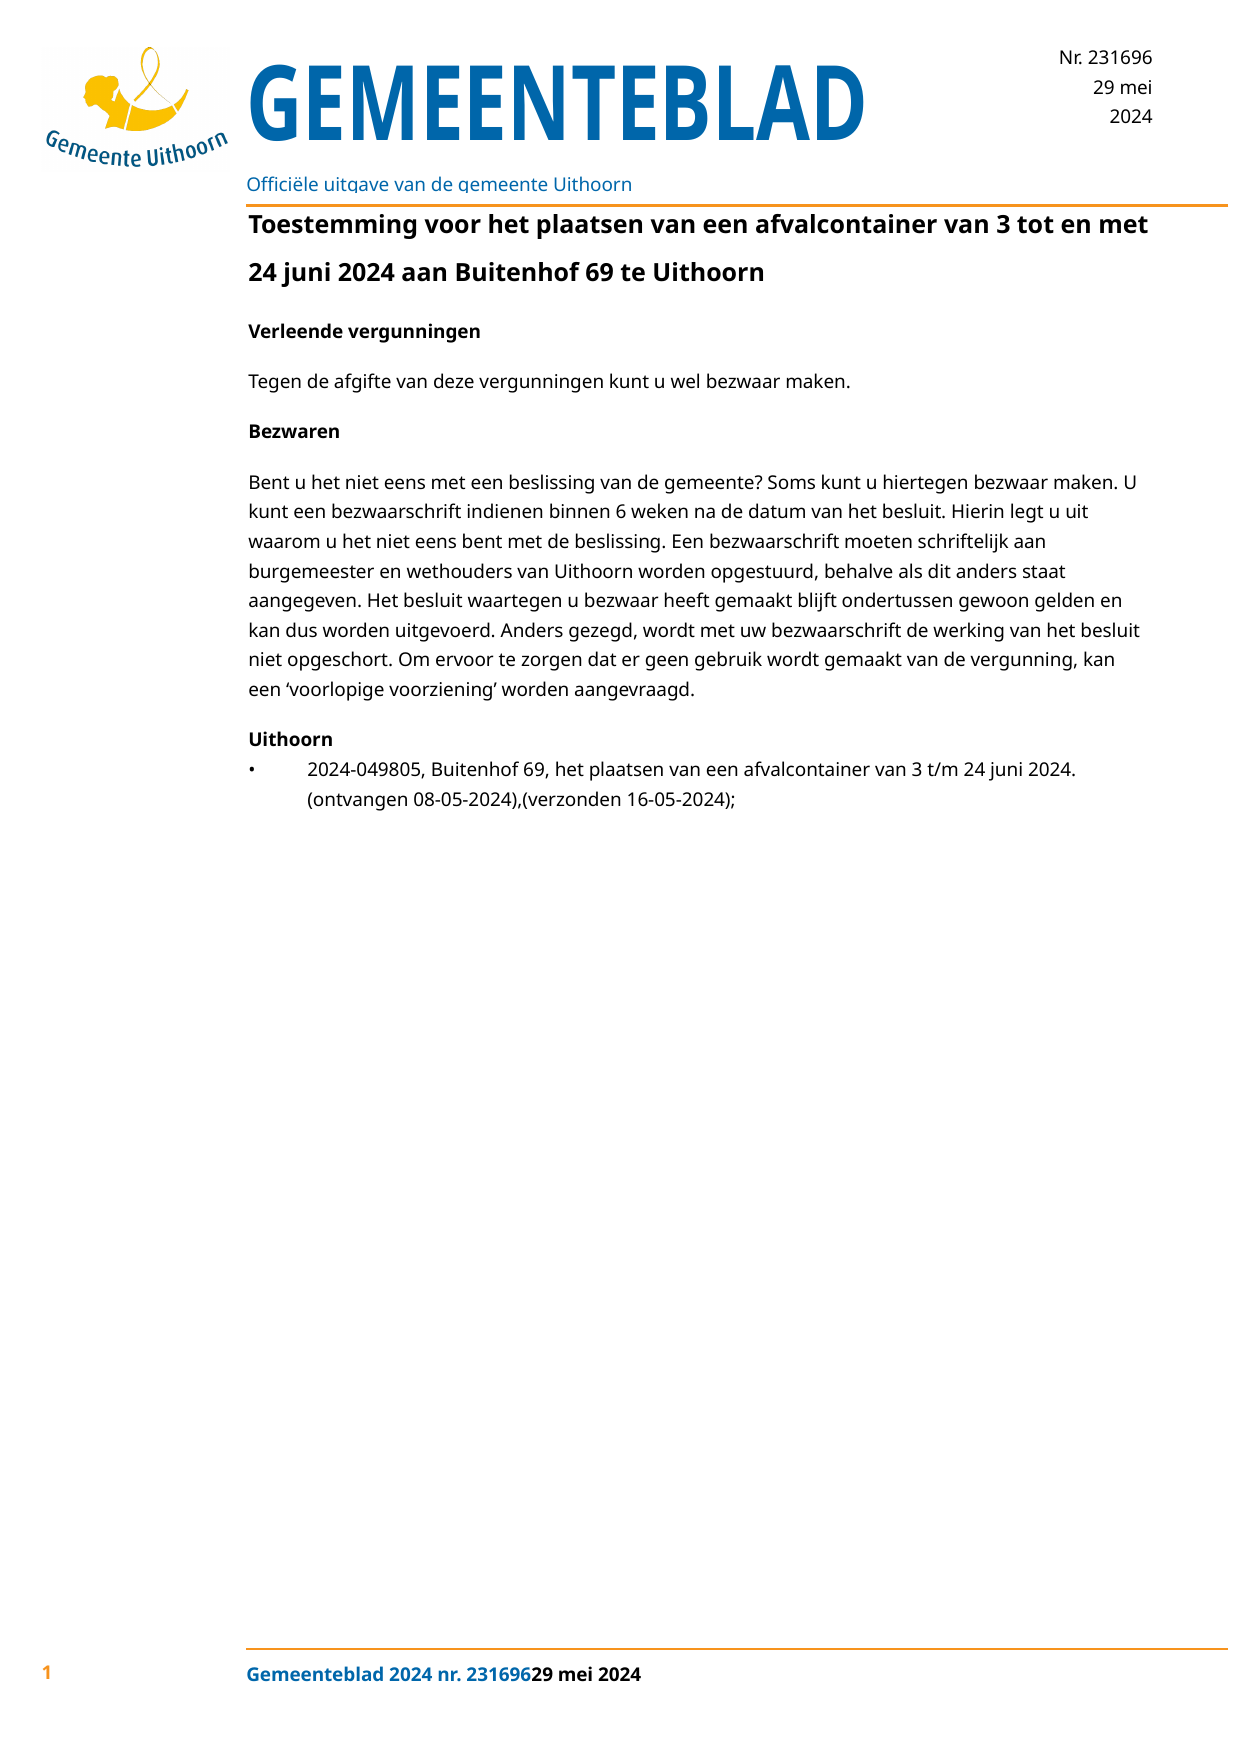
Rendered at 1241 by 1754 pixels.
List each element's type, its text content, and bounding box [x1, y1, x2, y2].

text Bezwaren [248, 419, 1152, 444]
text Toestemming voor het plaatsen van een afvalcontainer van 3 tot en met 24 juni 2024 aan Buitenhof 69 te Uithoorn [248, 207, 1152, 288]
text Uithoorn [248, 727, 1152, 752]
list 2024-049805, Buitenhof 69, het plaatsen van een afvalcontainer van 3 t/m 24 juni 2024. (ontvangen 08-05-2024),(verzonden 16-05-2024); [248, 756, 1152, 812]
text Bent u het niet eens met een beslissing van de gemeente? Soms kunt u hiertegen bezwaar maken. U kunt een bezwaarschrift indienen binnen 6 weken na de datum van het besluit. Hierin legt u uit waarom u het niet eens bent met de beslissing. Een bezwaarschrift moeten schriftelijk aan burgemeester en wethouders van Uithoorn worden opgestuurd, behalve als dit anders staat aangegeven. Het besluit waartegen u bezwaar heeft gemaakt blijft ondertussen gewoon gelden en kan dus worden uitgevoerd. Anders gezegd, wordt met uw bezwaarschrift de werking van het besluit niet opgeschort. Om ervoor te zorgen dat er geen gebruik wordt gemaakt van de vergunning, kan een ‘voorlopige voorziening’ worden aangevraagd. [248, 469, 1152, 702]
picture [41, 47, 231, 172]
text Verleende vergunningen [248, 318, 1152, 344]
text Tegen de afgifte van deze vergunningen kunt u wel bezwaar maken. [248, 368, 1152, 394]
